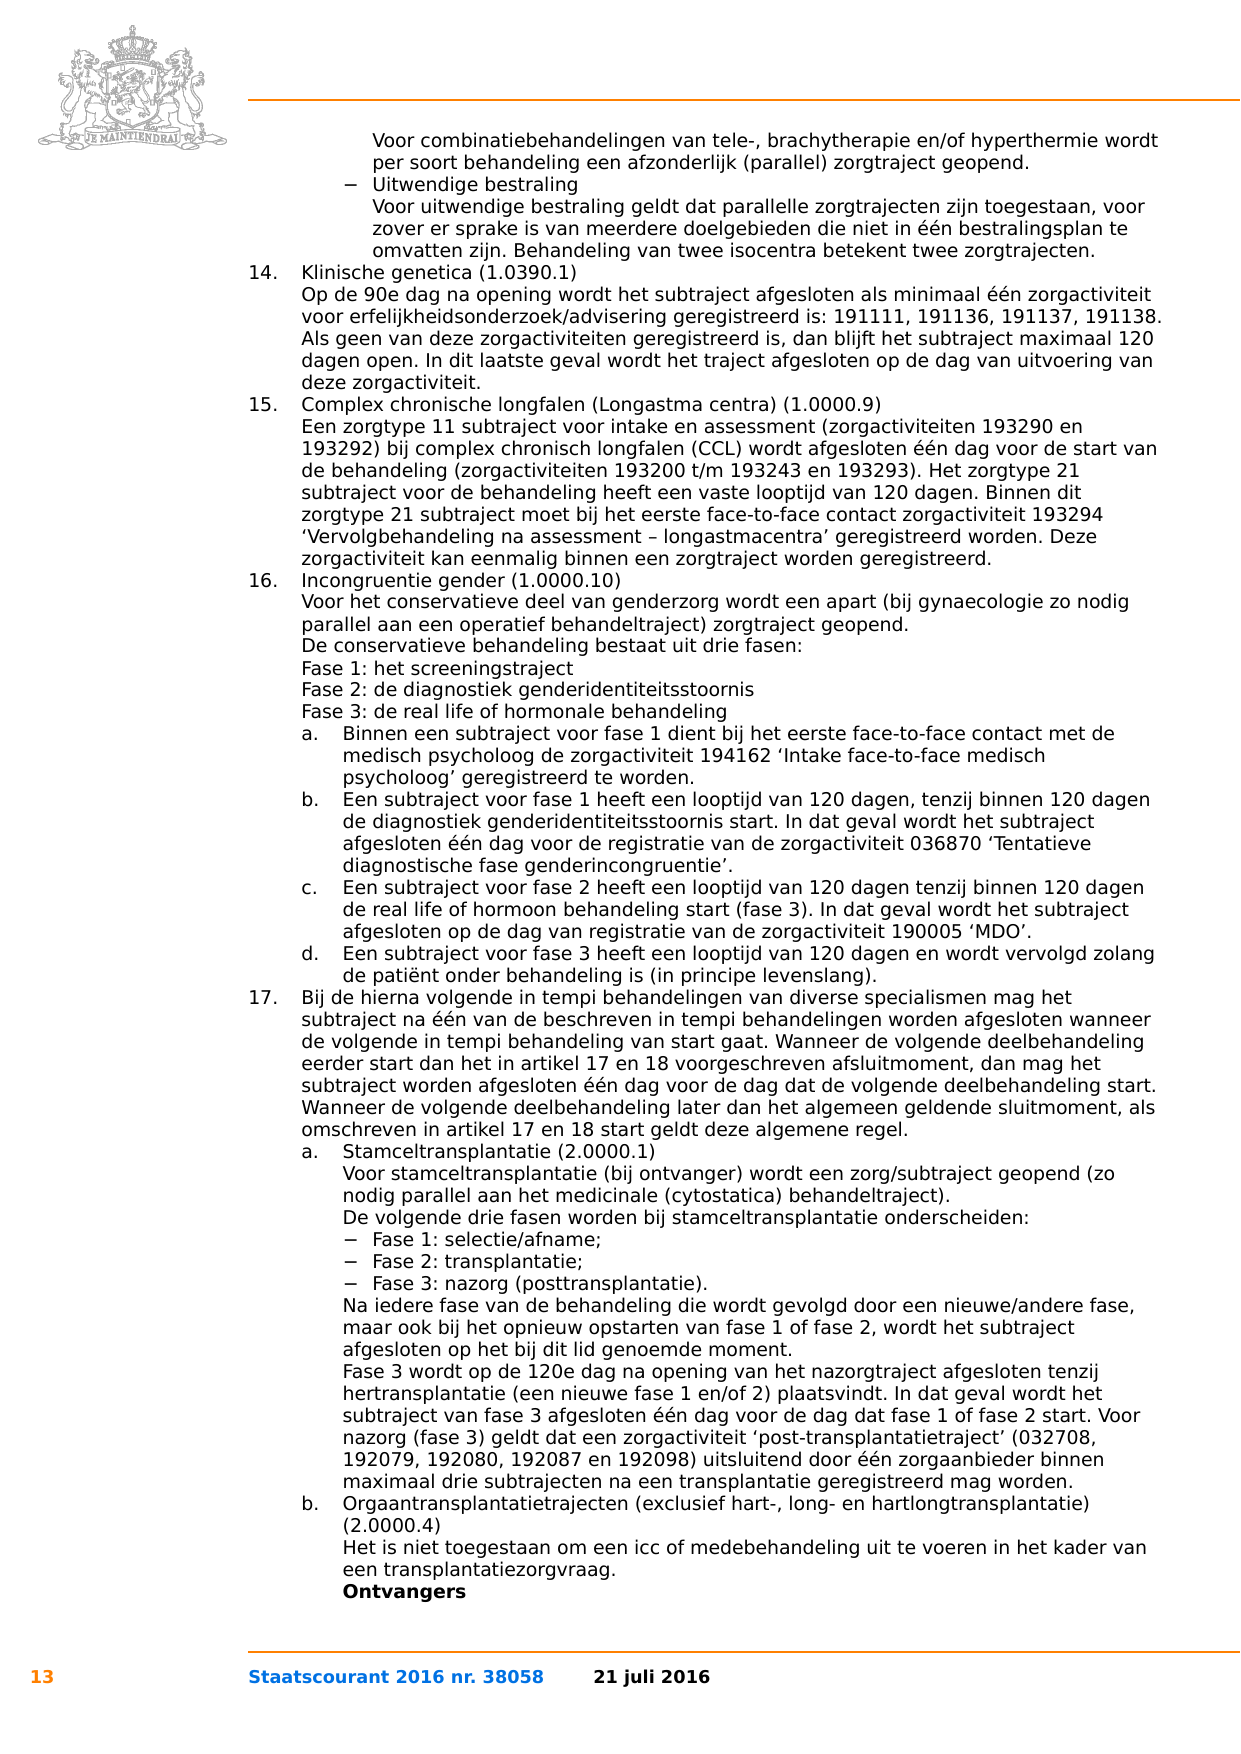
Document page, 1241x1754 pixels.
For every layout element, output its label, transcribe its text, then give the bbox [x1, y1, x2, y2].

text Fase 3: de real life of hormonale behandeling [301, 701, 1163, 723]
text Ontvangers [342, 1581, 1163, 1602]
text 15. Complex chronische longfalen (Longastma centra) (1.0000.9) [248, 394, 1163, 416]
text d. Een subtraject voor fase 3 heeft een looptijd van 120 dagen en wordt vervolgd zolang de patiënt onder behandeling is (in principe levenslang). [301, 943, 1163, 987]
text Fase 2: de diagnostiek genderidentiteitsstoornis [301, 679, 1163, 701]
text Op de 90e dag na opening wordt het subtraject afgesloten als minimaal één zorgactiviteit voor erfelijkheidsonderzoek/advisering geregistreerd is: 191111, 191136, 191137, 191138. Als geen van deze zorgactiviteiten geregistreerd is, dan blijft het subtraject maximaal 120 dagen open. In dit laatste geval wordt het traject afgesloten op de dag van uitvoering van deze zorgactiviteit. [301, 284, 1163, 394]
text Voor stamceltransplantatie (bij ontvanger) wordt een zorg/subtraject geopend (zo nodig parallel aan het medicinale (cytostatica) behandeltraject). [342, 1163, 1163, 1207]
text Een zorgtype 11 subtraject voor intake en assessment (zorgactiviteiten 193290 en 193292) bij complex chronisch longfalen (CCL) wordt afgesloten één dag voor de start van de behandeling (zorgactiviteiten 193200 t/m 193243 en 193293). Het zorgtype 21 subtraject voor de behandeling heeft een vaste looptijd van 120 dagen. Binnen dit zorgtype 21 subtraject moet bij het eerste face-to-face contact zorgactiviteit 193294 ‘Vervolgbehandeling na assessment – longastmacentra’ geregistreerd worden. Deze zorgactiviteit kan eenmalig binnen een zorgtraject worden geregistreerd. [301, 416, 1163, 569]
text Voor combinatiebehandelingen van tele-, brachytherapie en/of hyperthermie wordt per soort behandeling een afzonderlijk (parallel) zorgtraject geopend. [372, 130, 1163, 174]
text 17. Bij de hierna volgende in tempi behandelingen van diverse specialismen mag het subtraject na één van de beschreven in tempi behandelingen worden afgesloten wanneer de volgende in tempi behandeling van start gaat. Wanneer de volgende deelbehandeling eerder start dan het in artikel 17 en 18 voorgeschreven afsluitmoment, dan mag het subtraject worden afgesloten één dag voor de dag dat de volgende deelbehandeling start. Wanneer de volgende deelbehandeling later dan het algemeen geldende sluitmoment, als omschreven in artikel 17 en 18 start geldt deze algemene regel. [248, 987, 1163, 1141]
text De volgende drie fasen worden bij stamceltransplantatie onderscheiden: [342, 1207, 1163, 1229]
text b. Een subtraject voor fase 1 heeft een looptijd van 120 dagen, tenzij binnen 120 dagen de diagnostiek genderidentiteitsstoornis start. In dat geval wordt het subtraject afgesloten één dag voor de registratie van de zorgactiviteit 036870 ‘Tentatieve diagnostische fase genderincongruentie’. [301, 789, 1163, 877]
text Fase 3 wordt op de 120e dag na opening van het nazorgtraject afgesloten tenzij hertransplantatie (een nieuwe fase 1 en/of 2) plaatsvindt. In dat geval wordt het subtraject van fase 3 afgesloten één dag voor de dag dat fase 1 of fase 2 start. Voor nazorg (fase 3) geldt dat een zorgactiviteit ‘post-transplantatietraject’ (032708, 192079, 192080, 192087 en 192098) uitsluitend door één zorgaanbieder binnen maximaal drie subtrajecten na een transplantatie geregistreerd mag worden. [342, 1361, 1163, 1493]
text De conservatieve behandeling bestaat uit drie fasen: [301, 635, 1163, 657]
text − Fase 2: transplantatie; [343, 1251, 1163, 1273]
text c. Een subtraject voor fase 2 heeft een looptijd van 120 dagen tenzij binnen 120 dagen de real life of hormoon behandeling start (fase 3). In dat geval wordt het subtraject afgesloten op de dag van registratie van de zorgactiviteit 190005 ‘MDO’. [301, 877, 1163, 943]
picture [38, 25, 227, 150]
text Voor het conservatieve deel van genderzorg wordt een apart (bij gynaecologie zo nodig parallel aan een operatief behandeltraject) zorgtraject geopend. [301, 591, 1163, 635]
text a. Binnen een subtraject voor fase 1 dient bij het eerste face-to-face contact met de medisch psycholoog de zorgactiviteit 194162 ‘Intake face-to-face medisch psycholoog’ geregistreerd te worden. [301, 723, 1163, 789]
text − Uitwendige bestraling [343, 174, 1163, 196]
text Na iedere fase van de behandeling die wordt gevolgd door een nieuwe/andere fase, maar ook bij het opnieuw opstarten van fase 1 of fase 2, wordt het subtraject afgesloten op het bij dit lid genoemde moment. [342, 1295, 1163, 1361]
text Voor uitwendige bestraling geldt dat parallelle zorgtrajecten zijn toegestaan, voor zover er sprake is van meerdere doelgebieden die niet in één bestralingsplan te omvatten zijn. Behandeling van twee isocentra betekent twee zorgtrajecten. [372, 196, 1163, 262]
text 16. Incongruentie gender (1.0000.10) [248, 569, 1163, 591]
text b. Orgaantransplantatietrajecten (exclusief hart-, long- en hartlongtransplantatie)(2.0000.4) [301, 1493, 1163, 1537]
text 14. Klinische genetica (1.0390.1) [248, 262, 1163, 284]
text a. Stamceltransplantatie (2.0000.1) [301, 1141, 1163, 1163]
text − Fase 1: selectie/afname; [343, 1229, 1163, 1251]
text Fase 1: het screeningstraject [301, 657, 1163, 679]
text − Fase 3: nazorg (posttransplantatie). [343, 1273, 1163, 1295]
text Het is niet toegestaan om een icc of medebehandeling uit te voeren in het kader van een transplantatiezorgvraag. [342, 1537, 1163, 1581]
